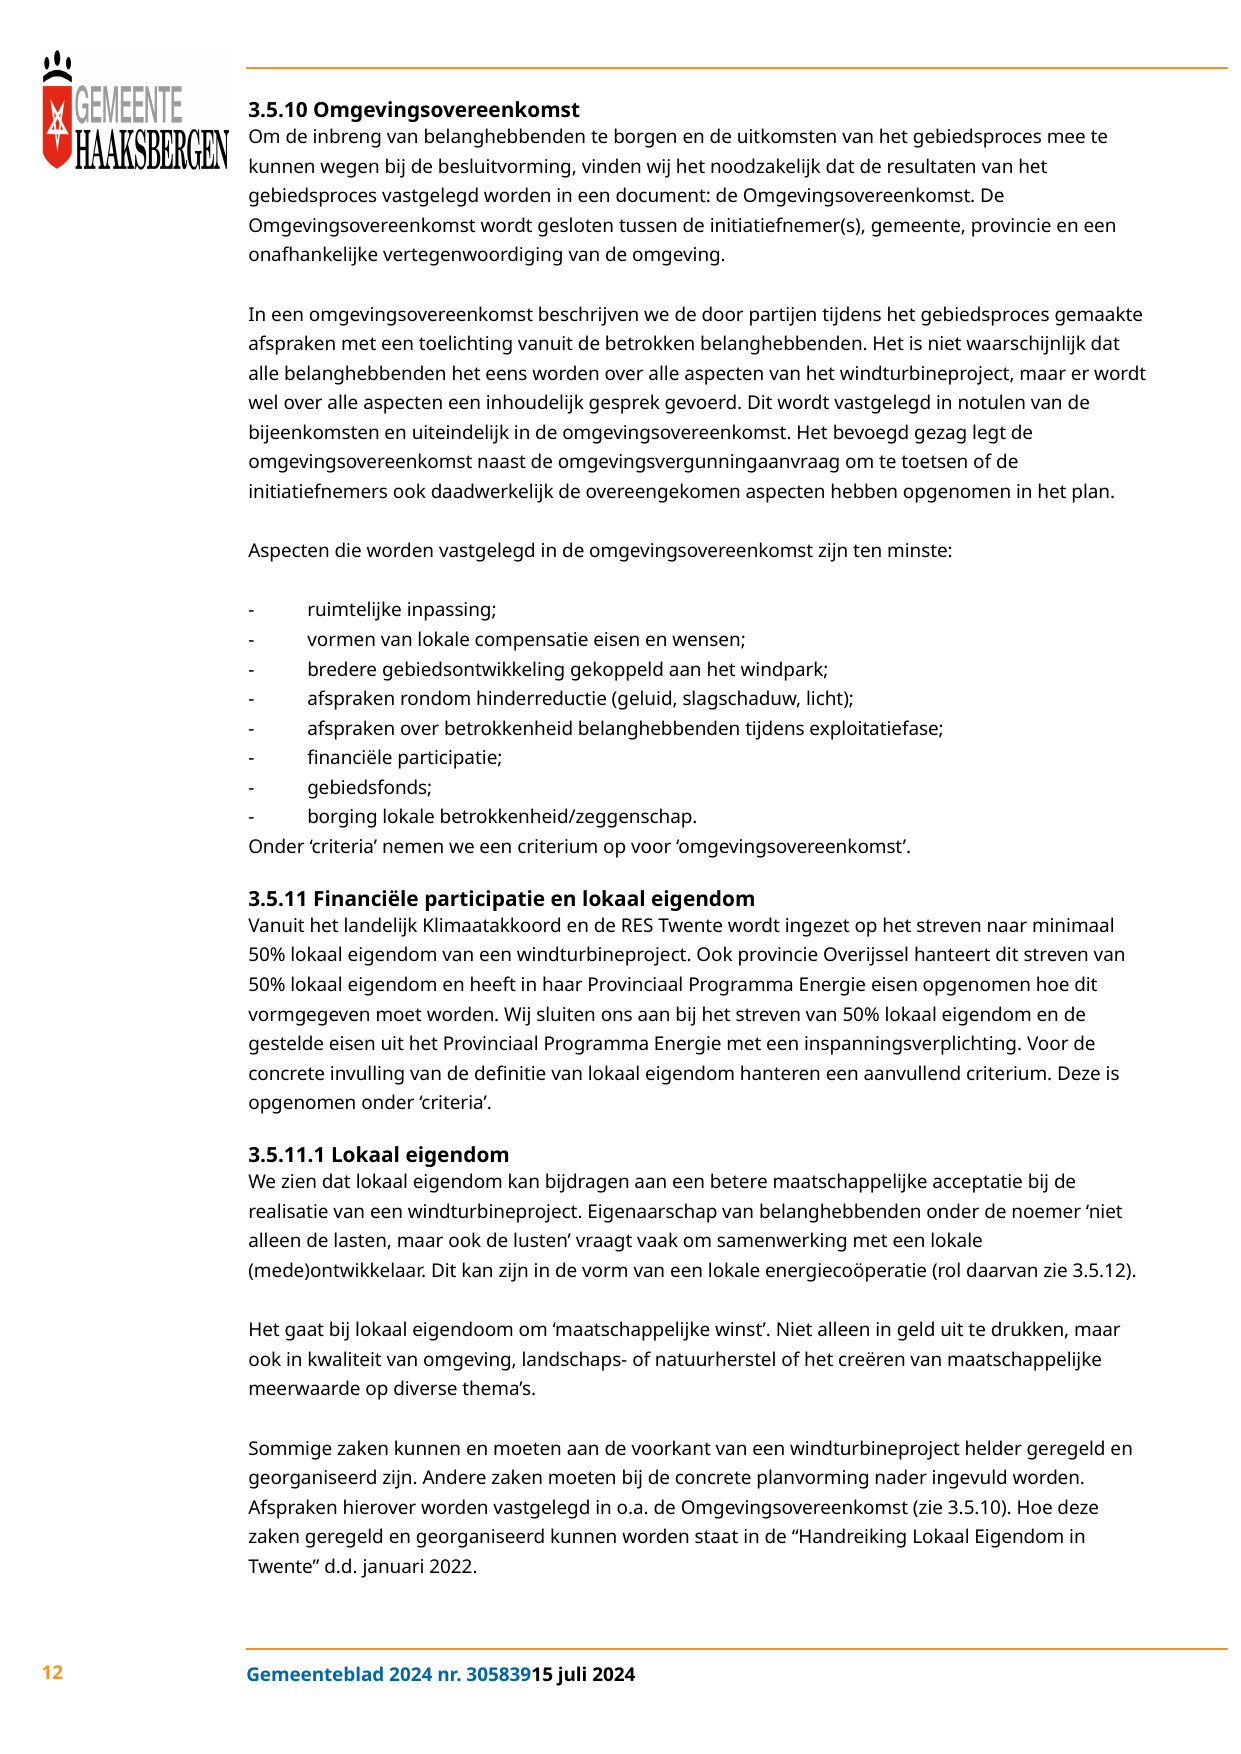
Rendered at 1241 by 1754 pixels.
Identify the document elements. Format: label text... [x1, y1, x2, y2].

list gebiedsfonds; [248, 774, 1152, 800]
text Het gaat bij lokaal eigendoom om ‘maatschappelijke winst’. Niet alleen in geld uit te drukken, maar ook in kwaliteit van omgeving, landschaps- of natuurherstel of het creëren van maatschappelijke meerwaarde op diverse thema’s. [248, 1316, 1152, 1401]
text 3.5.10 Omgevingsovereenkomst [248, 95, 1152, 123]
list afspraken over betrokkenheid belanghebbenden tijdens exploitatiefase; [248, 715, 1152, 741]
list afspraken rondom hinderreductie (geluid, slagschaduw, licht); [248, 685, 1152, 711]
list bredere gebiedsontwikkeling gekoppeld aan het windpark; [248, 656, 1152, 681]
text Om de inbreng van belanghebbenden te borgen en de uitkomsten van het gebiedsproces mee te kunnen wegen bij de besluitvorming, vinden wij het noodzakelijk dat de resultaten van het gebiedsproces vastgelegd worden in een document: de Omgevingsovereenkomst. De Omgevingsovereenkomst wordt gesloten tussen de initiatiefnemer(s), gemeente, provincie en een onafhankelijke vertegenwoordiging van de omgeving. [248, 123, 1152, 267]
text Onder ‘criteria’ nemen we een criterium op voor ‘omgevingsovereenkomst’. [248, 833, 1152, 859]
picture [41, 47, 231, 172]
list ruimtelijke inpassing; [248, 597, 1152, 622]
text Aspecten die worden vastgelegd in de omgevingsovereenkomst zijn ten minste: [248, 537, 1152, 563]
text We zien dat lokaal eigendom kan bijdragen aan een betere maatschappelijke acceptatie bij de realisatie van een windturbineproject. Eigenaarschap van belanghebbenden onder de noemer ‘niet alleen de lasten, maar ook de lusten’ vraagt vaak om samenwerking met een lokale (mede)ontwikkelaar. Dit kan zijn in de vorm van een lokale energiecoöperatie (rol daarvan zie 3.5.12). [248, 1168, 1152, 1283]
text Sommige zaken kunnen en moeten aan de voorkant van een windturbineproject helder geregeld en georganiseerd zijn. Andere zaken moeten bij de concrete planvorming nader ingevuld worden. Afspraken hierover worden vastgelegd in o.a. de Omgevingsovereenkomst (zie 3.5.10). Hoe deze zaken geregeld en georganiseerd kunnen worden staat in de “Handreiking Lokaal Eigendom in Twente” d.d. januari 2022. [248, 1435, 1152, 1579]
list vormen van lokale compensatie eisen en wensen; [248, 626, 1152, 652]
list financiële participatie; [248, 744, 1152, 770]
text In een omgevingsovereenkomst beschrijven we de door partijen tijdens het gebiedsproces gemaakte afspraken met een toelichting vanuit de betrokken belanghebbenden. Het is niet waarschijnlijk dat alle belanghebbenden het eens worden over alle aspecten van het windturbineproject, maar er wordt wel over alle aspecten een inhoudelijk gesprek gevoerd. Dit wordt vastgelegd in notulen van de bijeenkomsten en uiteindelijk in de omgevingsovereenkomst. Het bevoegd gezag legt de omgevingsovereenkomst naast de omgevingsvergunningaanvraag om te toetsen of de initiatiefnemers ook daadwerkelijk de overeengekomen aspecten hebben opgenomen in het plan. [248, 301, 1152, 504]
text 3.5.11 Financiële participatie en lokaal eigendom [248, 884, 1152, 912]
text Vanuit het landelijk Klimaatakkoord en de RES Twente wordt ingezet op het streven naar minimaal 50% lokaal eigendom van een windturbineproject. Ook provincie Overijssel hanteert dit streven van 50% lokaal eigendom en heeft in haar Provinciaal Programma Energie eisen opgenomen hoe dit vormgegeven moet worden. Wij sluiten ons aan bij het streven van 50% lokaal eigendom en de gestelde eisen uit het Provinciaal Programma Energie met een inspanningsverplichting. Voor de concrete invulling van de definitie van lokaal eigendom hanteren een aanvullend criterium. Deze is opgenomen onder ‘criteria’. [248, 912, 1152, 1115]
text 3.5.11.1 Lokaal eigendom [248, 1140, 1152, 1168]
list borging lokale betrokkenheid/zeggenschap. [248, 804, 1152, 829]
